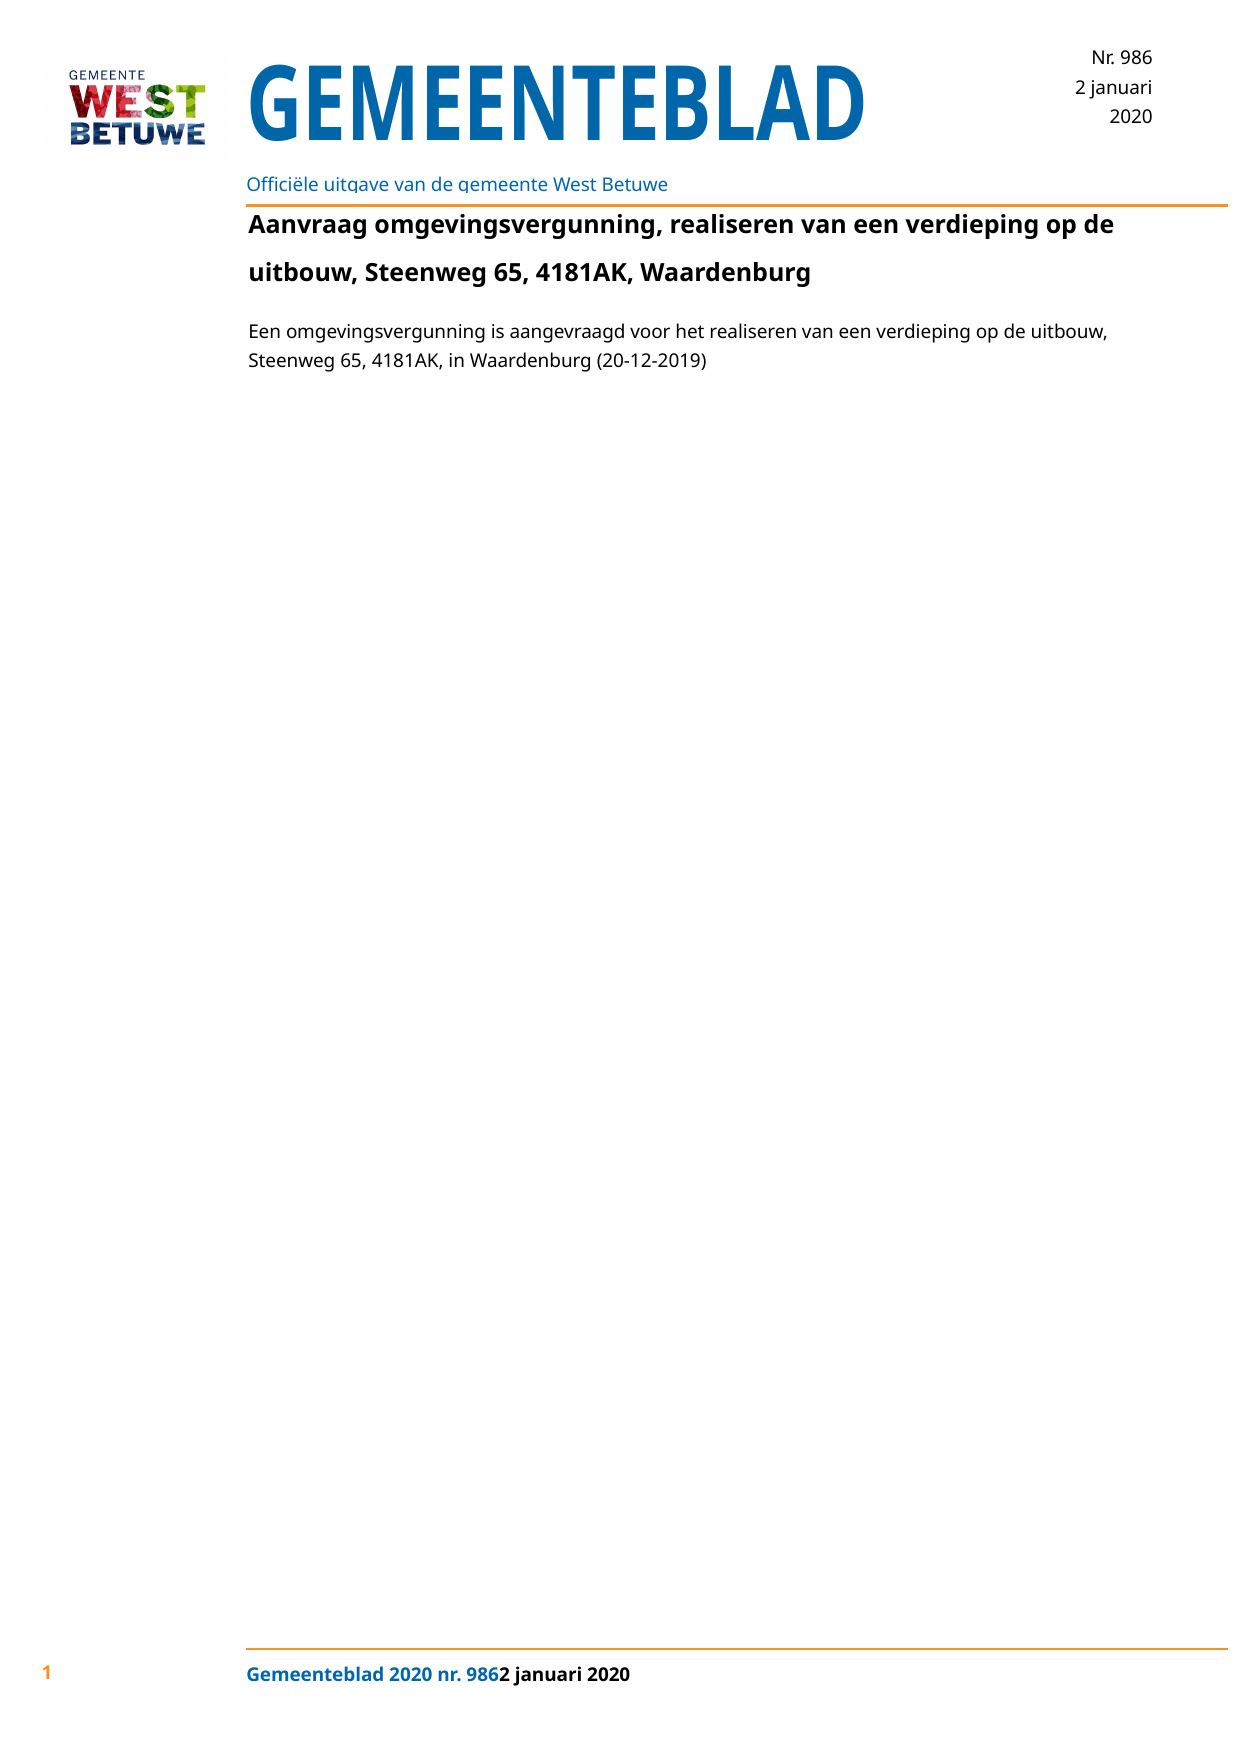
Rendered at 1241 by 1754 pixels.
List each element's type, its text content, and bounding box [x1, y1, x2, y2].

text Een omgevingsvergunning is aangevraagd voor het realiseren van een verdieping op de uitbouw, Steenweg 65, 4181AK, in Waardenburg (20-12-2019) [248, 318, 1152, 373]
text Aanvraag omgevingsvergunning, realiseren van een verdieping op de uitbouw, Steenweg 65, 4181AK, Waardenburg [248, 207, 1152, 288]
picture [41, 47, 231, 172]
